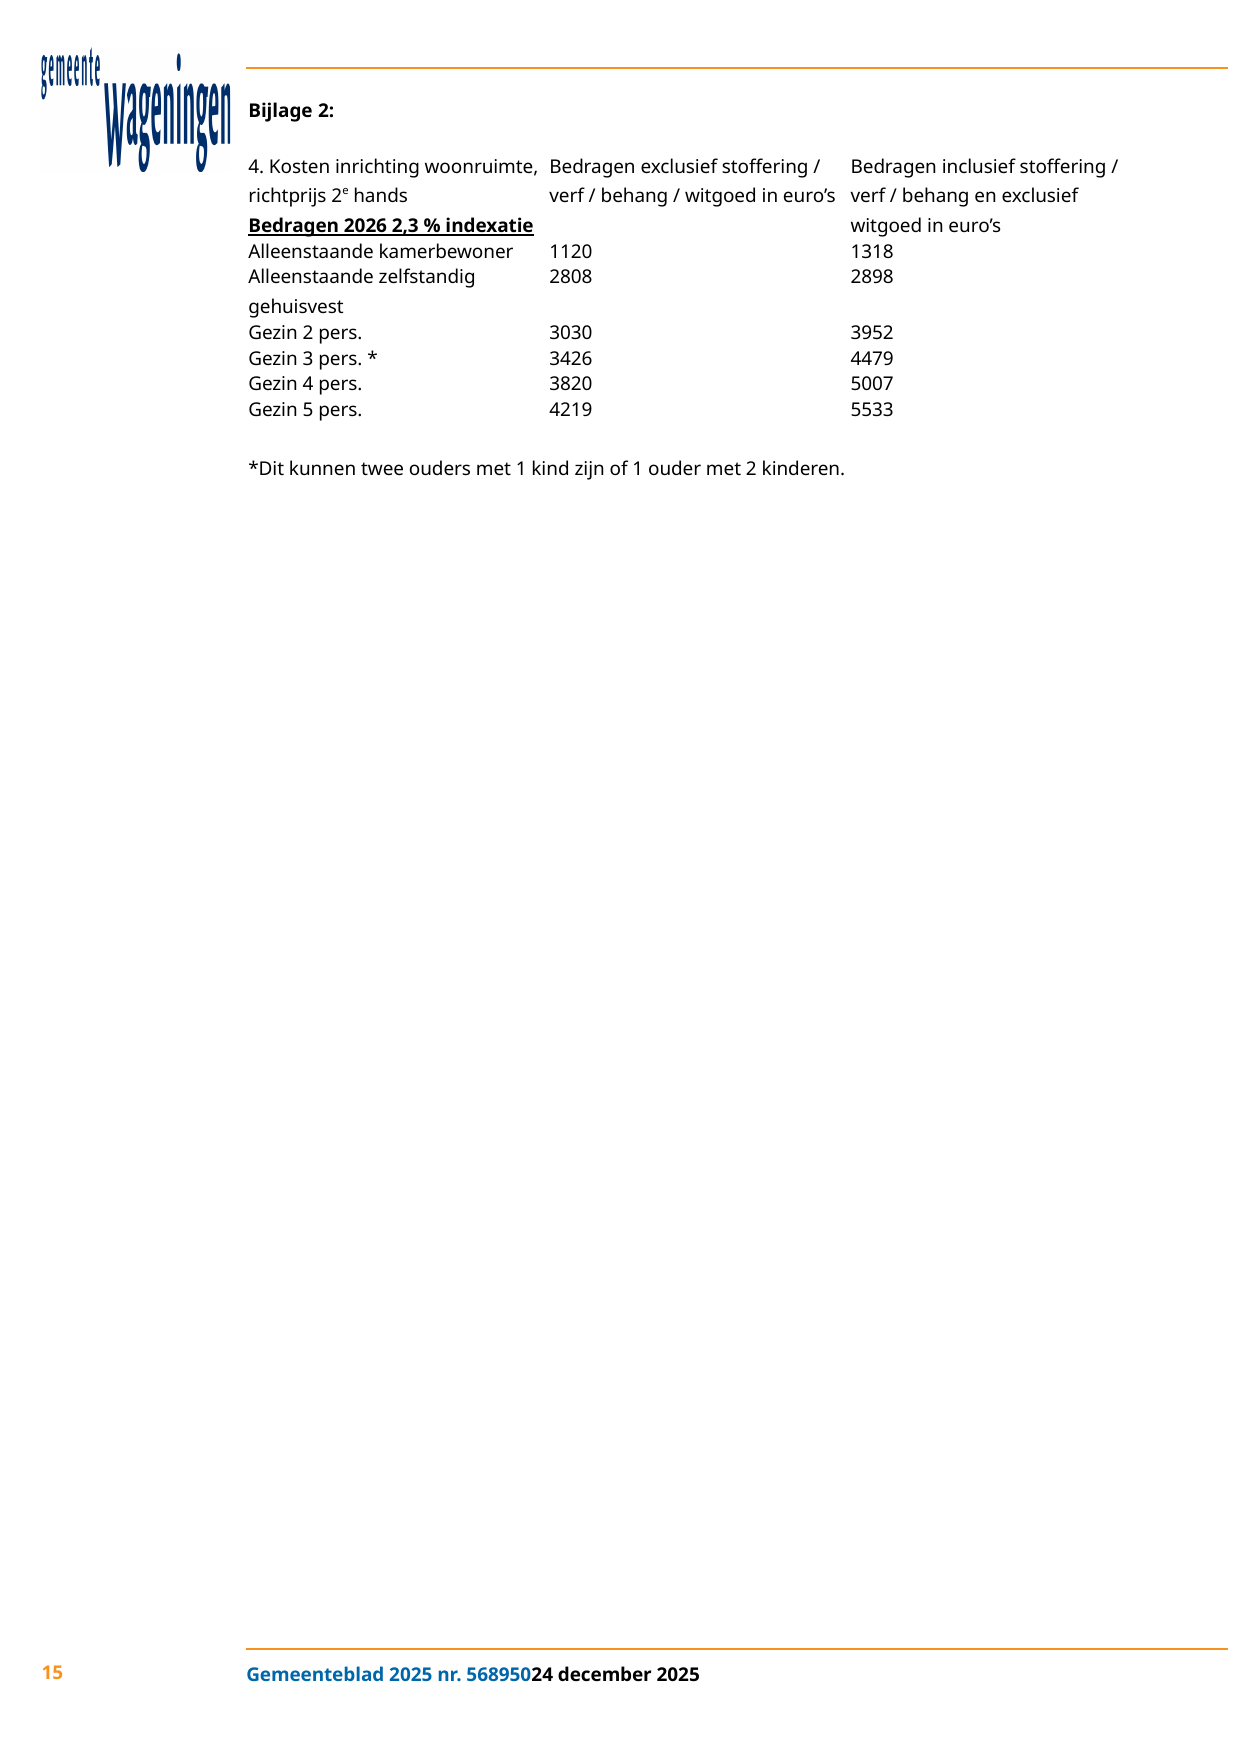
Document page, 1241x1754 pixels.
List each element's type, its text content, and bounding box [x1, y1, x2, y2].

table_cell 4479 [850, 345, 1152, 370]
table_header 4. Kosten inrichting woonruimte, richtprijs 2e hands Bedragen 2026 2,3 % indexatie [248, 153, 549, 238]
table_header Bedragen exclusief stoffering / verf / behang / witgoed in euro’s [549, 153, 850, 238]
text *Dit kunnen twee ouders met 1 kind zijn of 1 ouder met 2 kinderen. [248, 455, 1152, 480]
table_cell Alleenstaande kamerbewoner [248, 238, 549, 264]
table_cell 1120 [549, 238, 850, 264]
table_cell 3820 [549, 370, 850, 396]
text Bijlage 2: [248, 95, 1152, 123]
table_cell 3952 [850, 319, 1152, 345]
table_cell 5007 [850, 370, 1152, 396]
table_cell 2898 [850, 264, 1152, 319]
picture [41, 47, 231, 172]
table_cell 4219 [549, 396, 850, 422]
table_cell Gezin 5 pers. [248, 396, 549, 422]
table_cell 5533 [850, 396, 1152, 422]
table_cell 3030 [549, 319, 850, 345]
table_cell 2808 [549, 264, 850, 319]
table_cell Gezin 2 pers. [248, 319, 549, 345]
table_header Bedragen inclusief stoffering / verf / behang en exclusief witgoed in euro’s [850, 153, 1152, 238]
table_cell 3426 [549, 345, 850, 370]
table_cell Alleenstaande zelfstandig gehuisvest [248, 264, 549, 319]
table_cell Gezin 4 pers. [248, 370, 549, 396]
table_cell Gezin 3 pers. * [248, 345, 549, 370]
table_cell 1318 [850, 238, 1152, 264]
